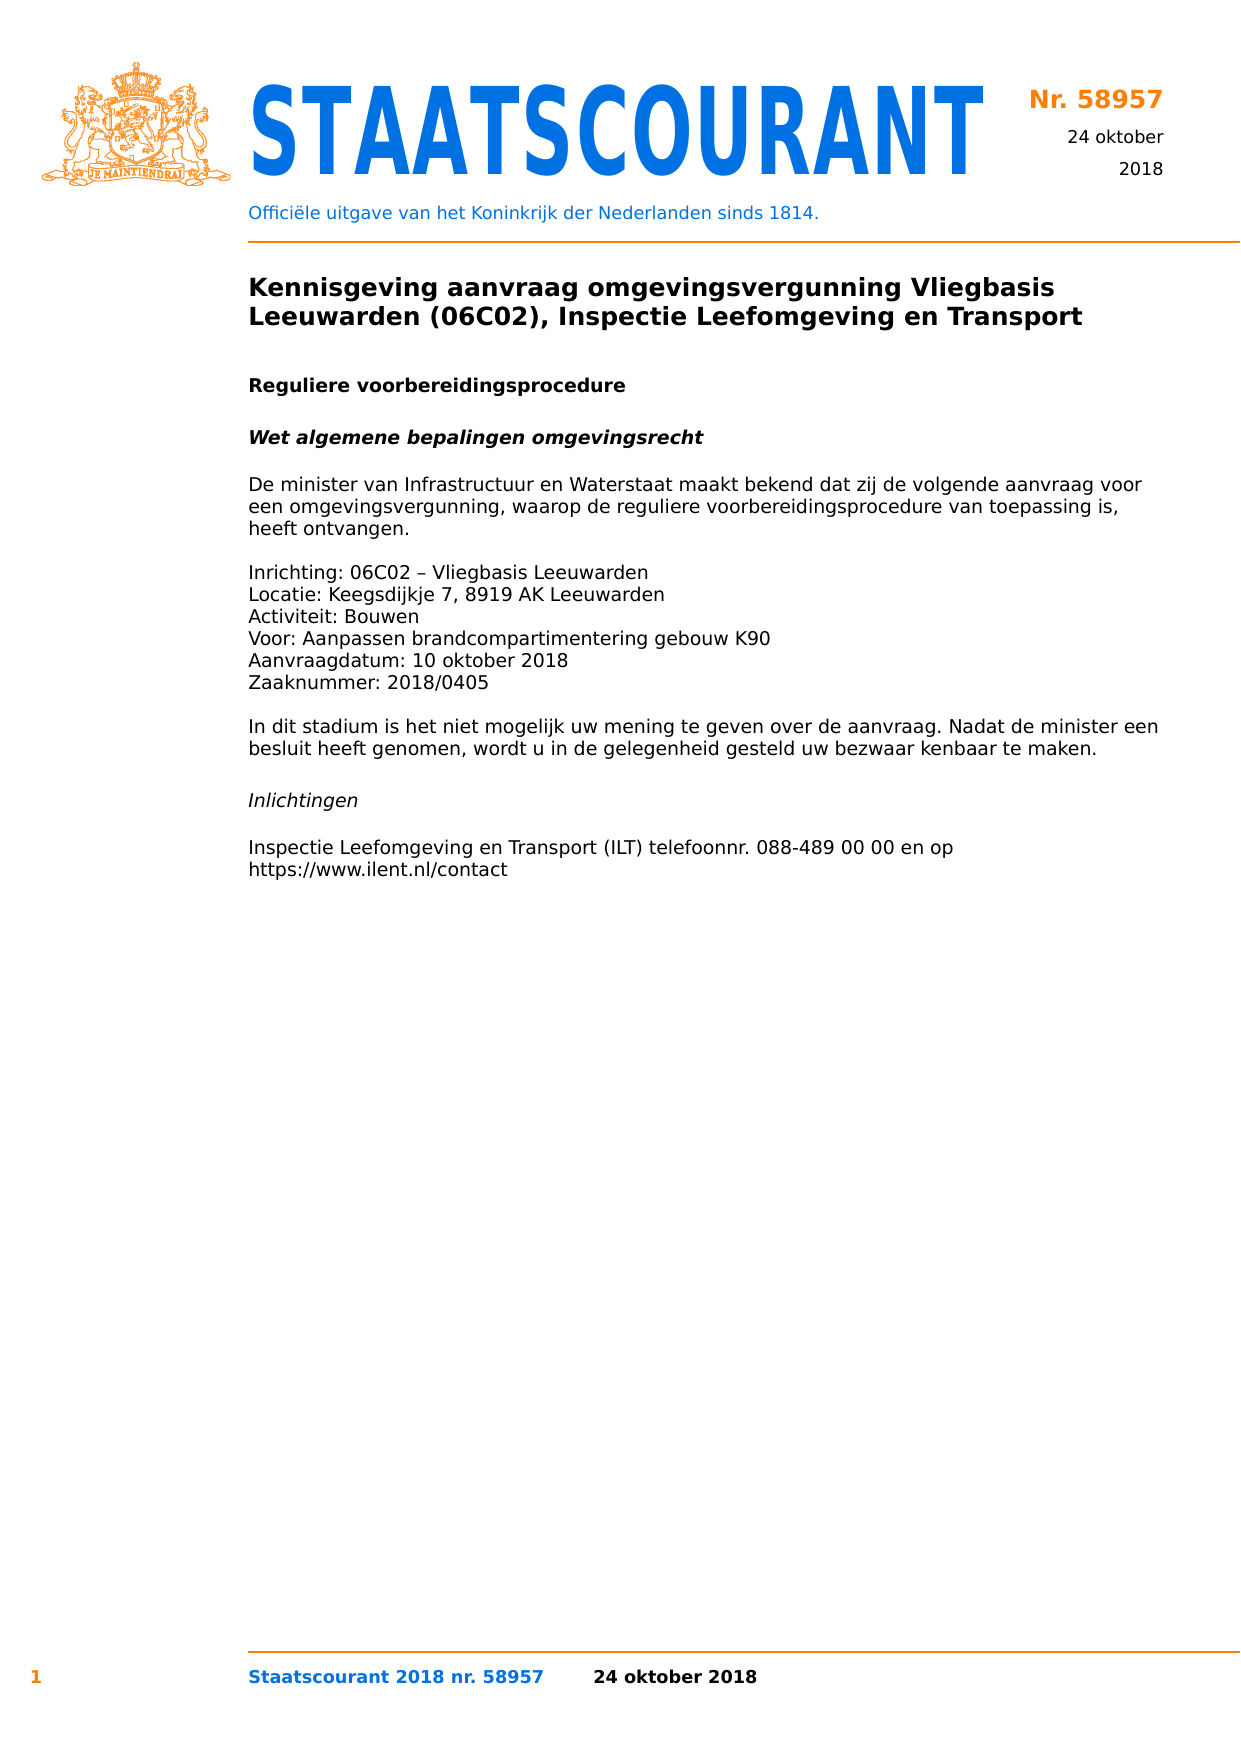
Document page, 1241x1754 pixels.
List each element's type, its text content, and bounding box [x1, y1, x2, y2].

table_cell Officiële uitgave van het Koninkrijk der Nederlanden sinds 1814. [248, 203, 1240, 241]
table_header Nr. 58957 [998, 62, 1240, 121]
picture [41, 62, 231, 186]
text Inrichting: 06C02 – Vliegbasis Leeuwarden [248, 562, 1163, 584]
text Activiteit: Bouwen [248, 606, 1163, 628]
table_cell 2018 [998, 153, 1240, 203]
text Aanvraagdatum: 10 oktober 2018 [248, 650, 1163, 672]
text Voor: Aanpassen brandcompartimentering gebouw K90 [248, 628, 1163, 650]
table_header STAATSCOURANT [248, 62, 998, 203]
text De minister van Infrastructuur en Waterstaat maakt bekend dat zij de volgende aanvraag voor een omgevingsvergunning, waarop de reguliere voorbereidingsprocedure van toepassing is, heeft ontvangen. [248, 474, 1163, 540]
text Zaaknummer: 2018/0405 [248, 672, 1163, 694]
table_cell 24 oktober [998, 121, 1240, 153]
subtitle Wet algemene bepalingen omgevingsrecht [248, 427, 1163, 449]
subtitle Reguliere voorbereidingsprocedure [248, 375, 1163, 397]
subtitle Kennisgeving aanvraag omgevingsvergunning Vliegbasis Leeuwarden (06C02), Inspectie Leefomgeving en Transport [248, 273, 1163, 331]
table_header [25, 62, 248, 241]
text In dit stadium is het niet mogelijk uw mening te geven over de aanvraag. Nadat de minister een besluit heeft genomen, wordt u in de gelegenheid gesteld uw bezwaar kenbaar te maken. [248, 716, 1163, 759]
text Locatie: Keegsdijkje 7, 8919 AK Leeuwarden [248, 584, 1163, 606]
subtitle Inlichtingen [248, 789, 1163, 812]
text Inspectie Leefomgeving en Transport (ILT) telefoonnr. 088-489 00 00 en op https://www.ilent.nl/contact [248, 837, 1163, 881]
